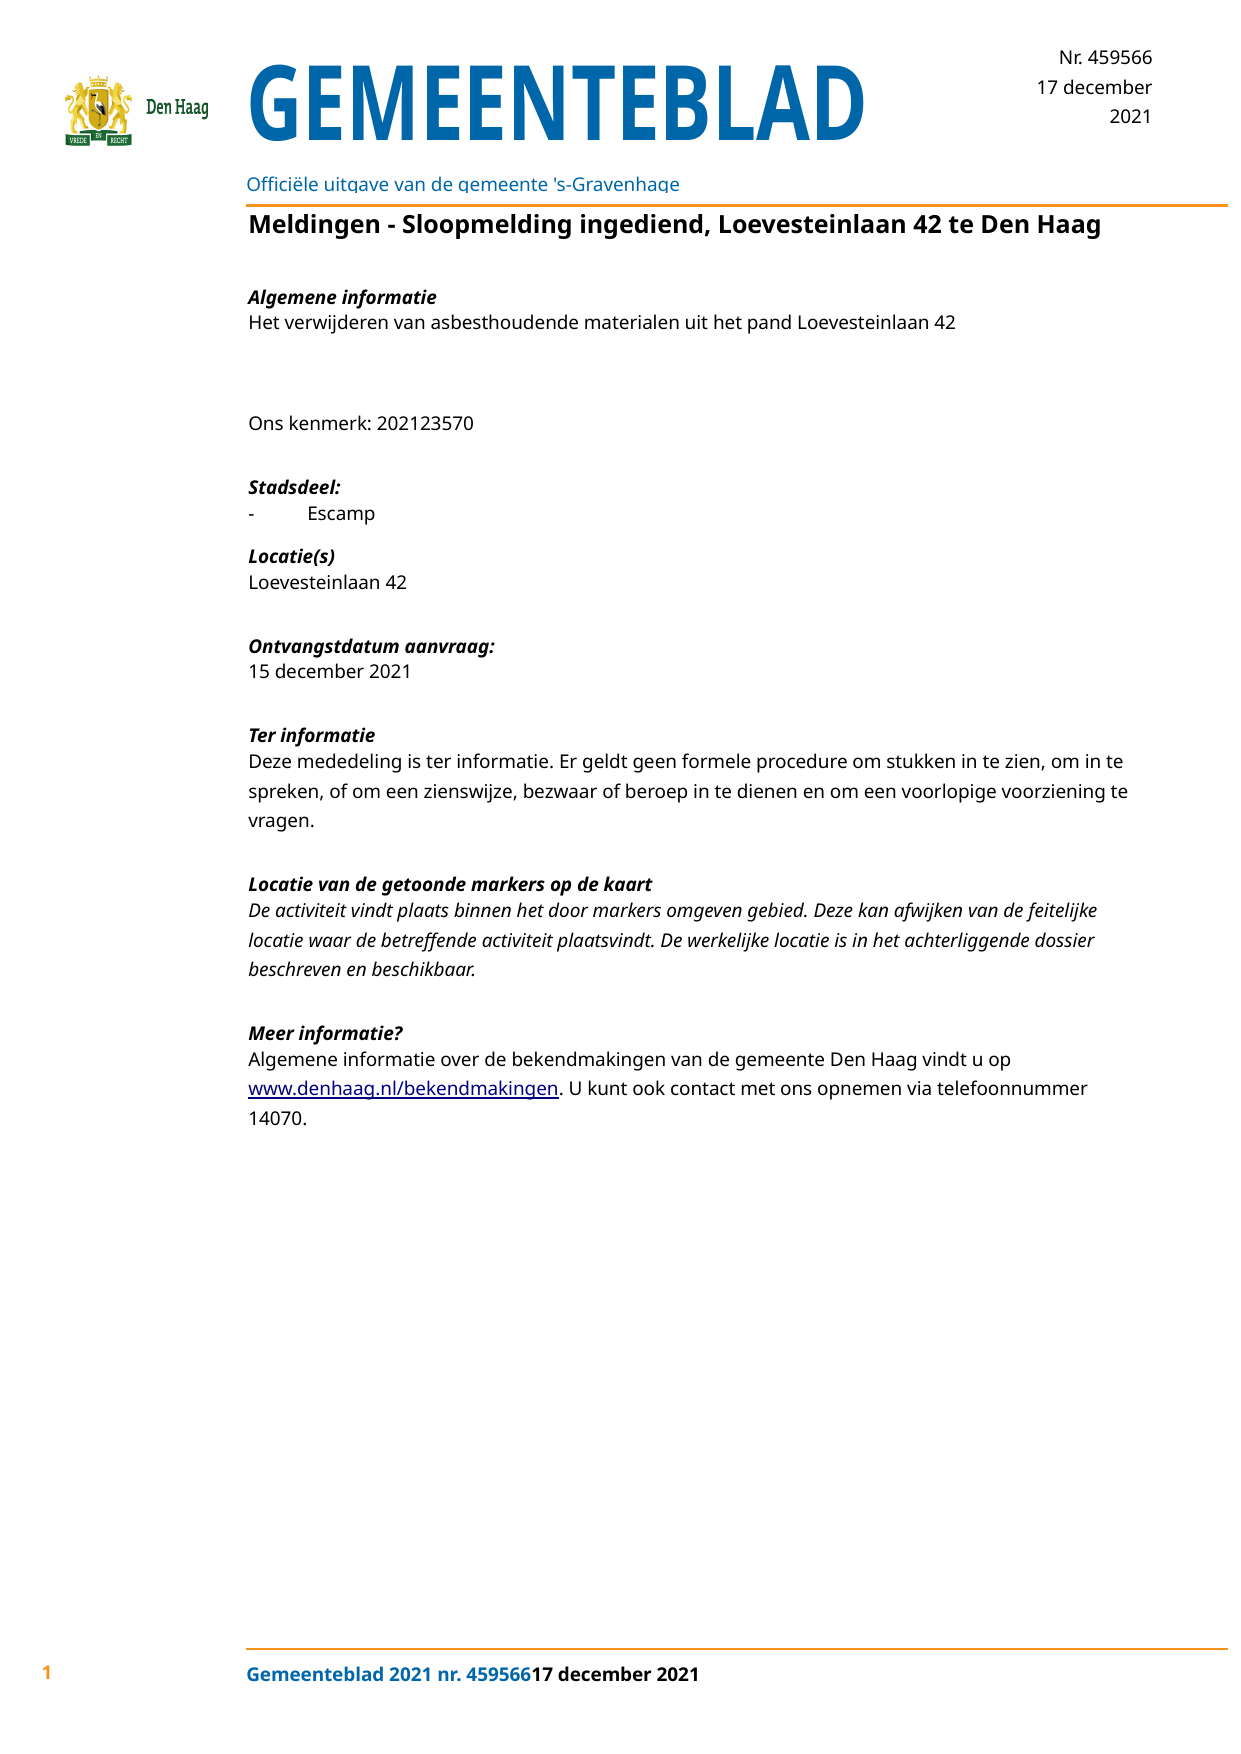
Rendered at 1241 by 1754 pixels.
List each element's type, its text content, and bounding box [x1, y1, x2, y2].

text Ons kenmerk: 202123570 [248, 410, 1152, 436]
text 15 december 2021 [248, 659, 1152, 684]
text Stadsdeel: [248, 474, 1152, 500]
text Ter informatie [248, 723, 1152, 748]
text Meer informatie? [248, 1020, 1152, 1046]
text Het verwijderen van asbesthoudende materialen uit het pand Loevesteinlaan 42 [248, 309, 1152, 335]
text Loevesteinlaan 42 [248, 569, 1152, 595]
text Locatie(s) [248, 543, 1152, 569]
picture [41, 47, 231, 172]
text Algemene informatie [248, 284, 1152, 309]
text De activiteit vindt plaats binnen het door markers omgeven gebied. Deze kan afwijken van de feitelijke locatie waar de betreffende activiteit plaatsvindt. De werkelijke locatie is in het achterliggende dossier beschreven en beschikbaar. [248, 897, 1152, 982]
text Ontvangstdatum aanvraag: [248, 633, 1152, 659]
text Meldingen - Sloopmelding ingediend, Loevesteinlaan 42 te Den Haag [248, 207, 1152, 241]
text Locatie van de getoonde markers op de kaart [248, 871, 1152, 897]
list Escamp [248, 500, 1152, 526]
text Deze mededeling is ter informatie. Er geldt geen formele procedure om stukken in te zien, om in te spreken, of om een zienswijze, bezwaar of beroep in te dienen en om een voorlopige voorziening te vragen. [248, 748, 1152, 833]
text Algemene informatie over de bekendmakingen van de gemeente Den Haag vindt u op www.denhaag.nl/bekendmakingen. U kunt ook contact met ons opnemen via telefoonnummer 14070. [248, 1046, 1152, 1131]
